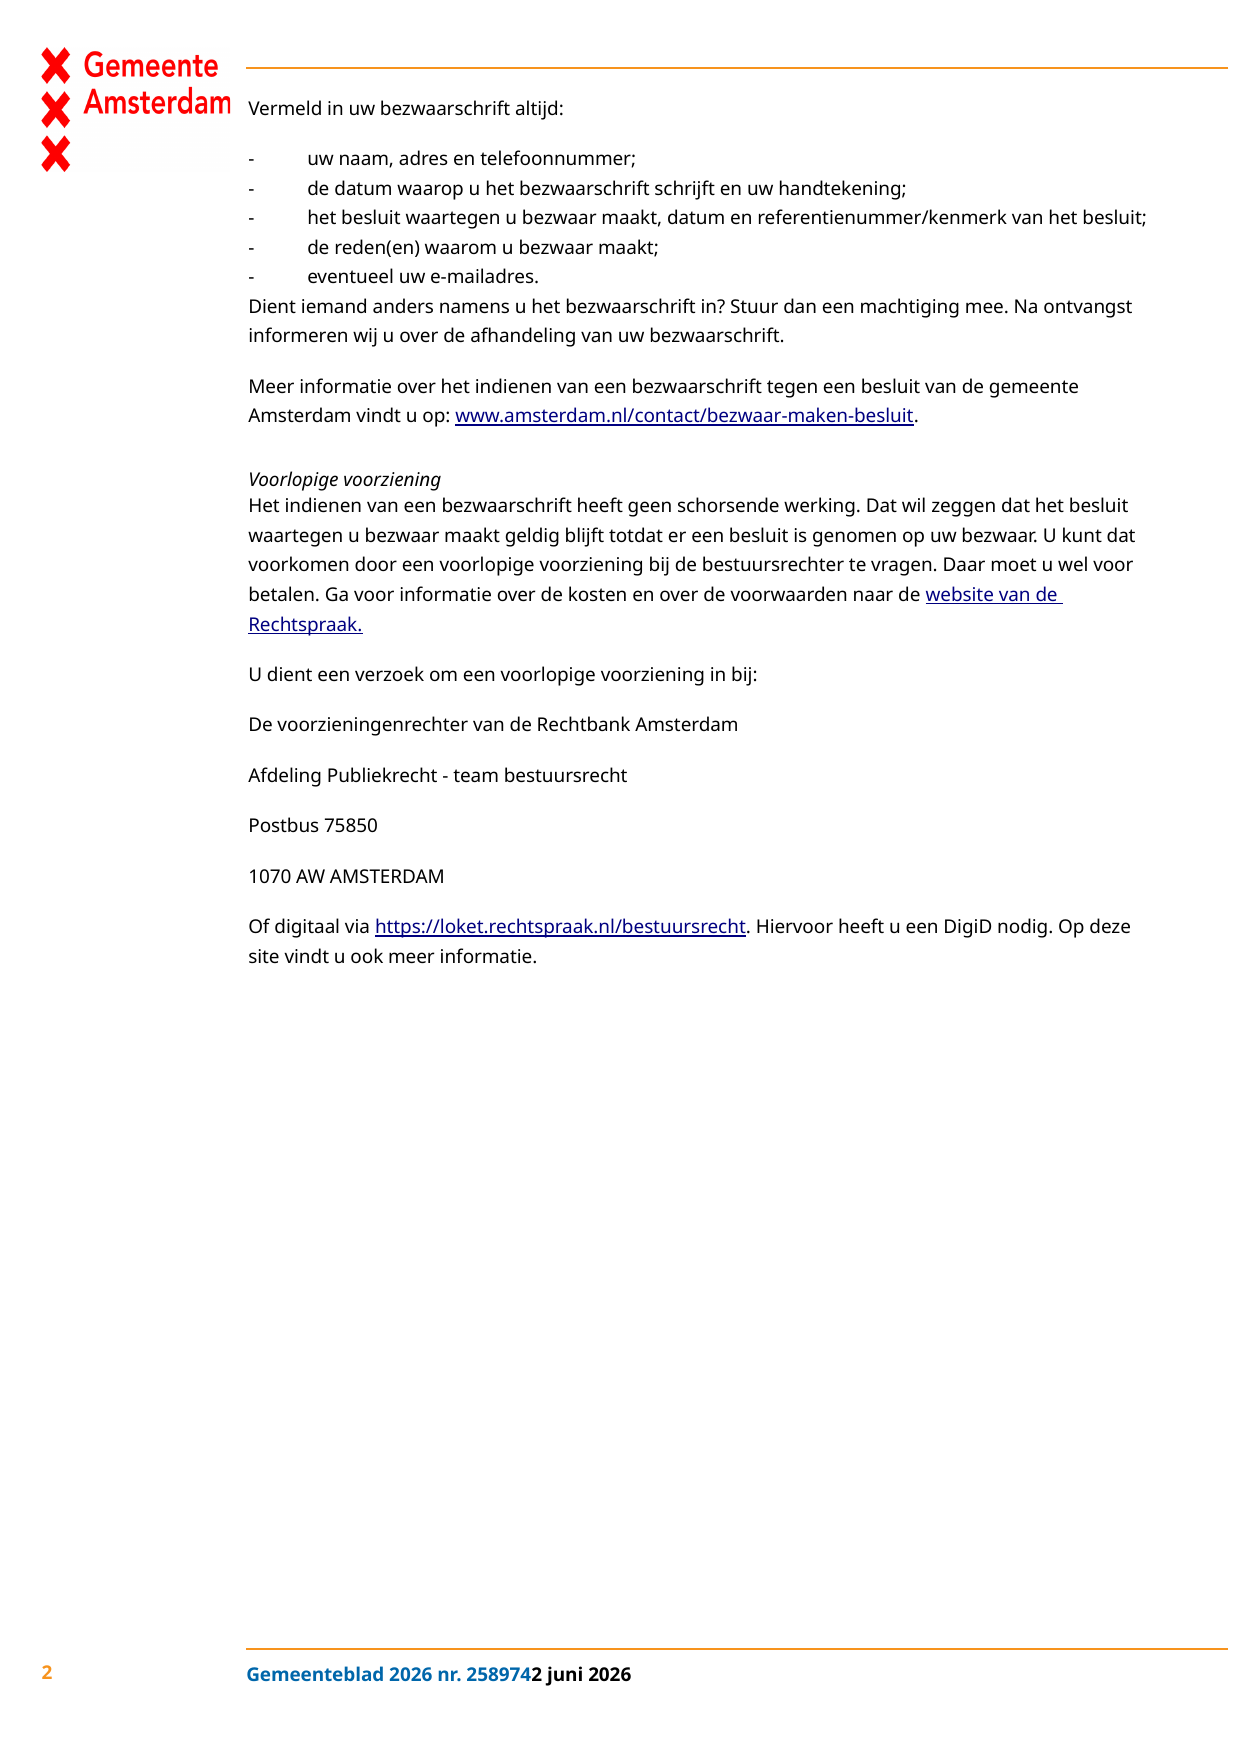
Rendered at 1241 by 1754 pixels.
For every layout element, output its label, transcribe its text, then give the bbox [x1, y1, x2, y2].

text Dient iemand anders namens u het bezwaarschrift in? Stuur dan een machtiging mee. Na ontvangst informeren wij u over de afhandeling van uw bezwaarschrift. [248, 293, 1152, 348]
text Postbus 75850 [248, 812, 1152, 838]
text Of digitaal via https://loket.rechtspraak.nl/bestuursrecht. Hiervoor heeft u een DigiD nodig. Op deze site vindt u ook meer informatie. [248, 913, 1152, 968]
picture [41, 47, 231, 172]
text Afdeling Publiekrecht - team bestuursrecht [248, 762, 1152, 788]
list eventueel uw e-mailadres. [248, 263, 1152, 289]
list uw naam, adres en telefoonnummer; [248, 145, 1152, 171]
text Meer informatie over het indienen van een bezwaarschrift tegen een besluit van de gemeente Amsterdam vindt u op: www.amsterdam.nl/contact/bezwaar-maken-besluit. [248, 373, 1152, 428]
list het besluit waartegen u bezwaar maakt, datum en referentienummer/kenmerk van het besluit; [248, 204, 1152, 230]
list de datum waarop u het bezwaarschrift schrijft en uw handtekening; [248, 175, 1152, 201]
text Vermeld in uw bezwaarschrift altijd: [248, 95, 1152, 121]
text De voorzieningenrechter van de Rechtbank Amsterdam [248, 712, 1152, 737]
list de reden(en) waarom u bezwaar maakt; [248, 234, 1152, 260]
text Het indienen van een bezwaarschrift heeft geen schorsende werking. Dat wil zeggen dat het besluit waartegen u bezwaar maakt geldig blijft totdat er een besluit is genomen op uw bezwaar. U kunt dat voorkomen door een voorlopige voorziening bij de bestuursrechter te vragen. Daar moet u wel voor betalen. Ga voor informatie over de kosten en over de voorwaarden naar de website van de Rechtspraak. [248, 492, 1152, 636]
text 1070 AW AMSTERDAM [248, 863, 1152, 888]
text Voorlopige voorziening [248, 467, 1152, 492]
text U dient een verzoek om een voorlopige voorziening in bij: [248, 661, 1152, 687]
